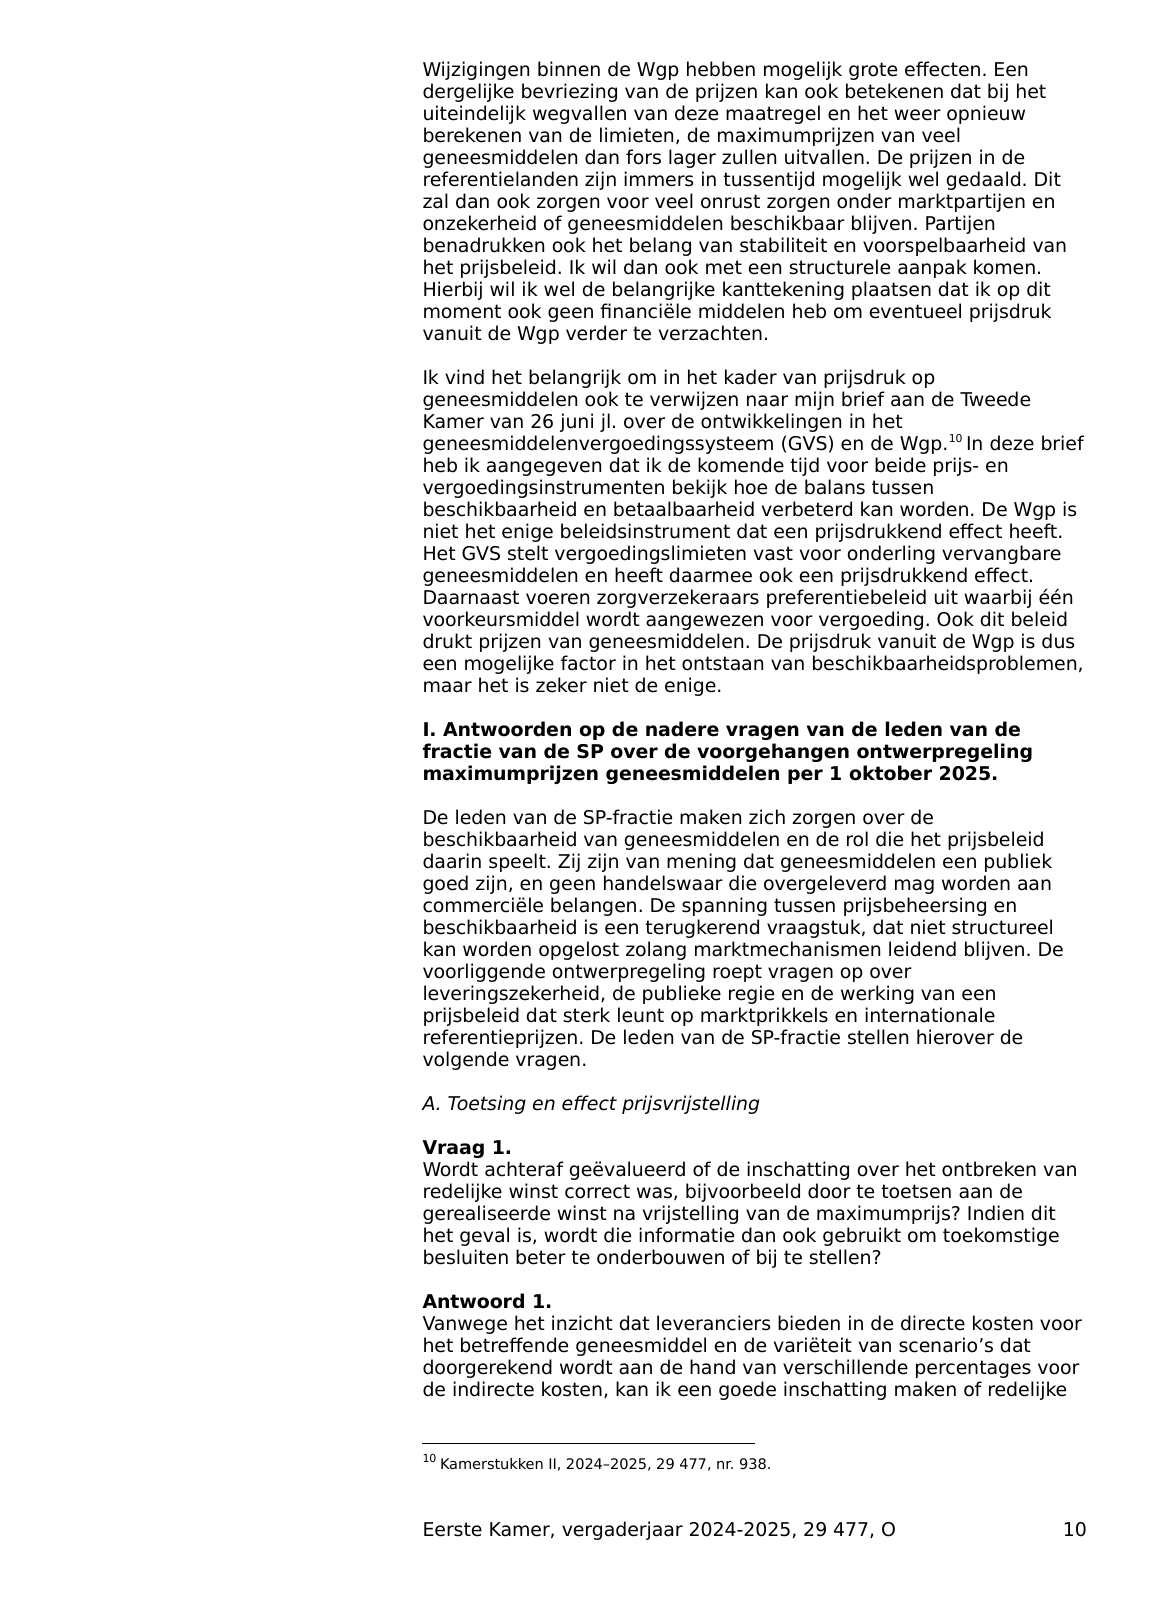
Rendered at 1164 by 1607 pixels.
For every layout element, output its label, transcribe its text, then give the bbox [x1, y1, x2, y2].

text Wordt achteraf geëvalueerd of de inschatting over het ontbreken van redelijke winst correct was, bijvoorbeeld door te toetsen aan de gerealiseerde winst na vrijstelling van de maximumprijs? Indien dit het geval is, wordt die informatie dan ook gebruikt om toekomstige besluiten beter te onderbouwen of bij te stellen? [422, 1159, 1087, 1269]
text Kamerstukken II, 2024–2025, 29 477, nr. 938. [422, 1452, 1087, 1474]
text Vraag 1. [422, 1137, 1087, 1159]
text Antwoord 1. [422, 1291, 1087, 1313]
text Wijzigingen binnen de Wgp hebben mogelijk grote effecten. Een dergelijke bevriezing van de prijzen kan ook betekenen dat bij het uiteindelijk wegvallen van deze maatregel en het weer opnieuw berekenen van de limieten, de maximumprijzen van veel geneesmiddelen dan fors lager zullen uitvallen. De prijzen in de referentielanden zijn immers in tussentijd mogelijk wel gedaald. Dit zal dan ook zorgen voor veel onrust zorgen onder marktpartijen en onzekerheid of geneesmiddelen beschikbaar blijven. Partijen benadrukken ook het belang van stabiliteit en voorspelbaarheid van het prijsbeleid. Ik wil dan ook met een structurele aanpak komen. Hierbij wil ik wel de belangrijke kanttekening plaatsen dat ik op dit moment ook geen financiële middelen heb om eventueel prijsdruk vanuit de Wgp verder te verzachten. [422, 59, 1087, 345]
text Ik vind het belangrijk om in het kader van prijsdruk op geneesmiddelen ook te verwijzen naar mijn brief aan de Tweede Kamer van 26 juni jl. over de ontwikkelingen in het geneesmiddelenvergoedingssysteem (GVS) en de Wgp.In deze brief heb ik aangegeven dat ik de komende tijd voor beide prijs- en vergoedingsinstrumenten bekijk hoe de balans tussen beschikbaarheid en betaalbaarheid verbeterd kan worden. De Wgp is niet het enige beleidsinstrument dat een prijsdrukkend effect heeft. Het GVS stelt vergoedingslimieten vast voor onderling vervangbare geneesmiddelen en heeft daarmee ook een prijsdrukkend effect. Daarnaast voeren zorgverzekeraars preferentiebeleid uit waarbij één voorkeursmiddel wordt aangewezen voor vergoeding. Ook dit beleid drukt prijzen van geneesmiddelen. De prijsdruk vanuit de Wgp is dus een mogelijke factor in het ontstaan van beschikbaarheidsproblemen, maar het is zeker niet de enige. [422, 367, 1087, 697]
text De leden van de SP-fractie maken zich zorgen over de beschikbaarheid van geneesmiddelen en de rol die het prijsbeleid daarin speelt. Zij zijn van mening dat geneesmiddelen een publiek goed zijn, en geen handelswaar die overgeleverd mag worden aan commerciële belangen. De spanning tussen prijsbeheersing en beschikbaarheid is een terugkerend vraagstuk, dat niet structureel kan worden opgelost zolang marktmechanismen leidend blijven. De voorliggende ontwerpregeling roept vragen op over leveringszekerheid, de publieke regie en de werking van een prijsbeleid dat sterk leunt op marktprikkels en internationale referentieprijzen. De leden van de SP-fractie stellen hierover de volgende vragen. [422, 807, 1087, 1071]
subtitle I. Antwoorden op de nadere vragen van de leden van de fractie van de SP over de voorgehangen ontwerpregeling maximumprijzen geneesmiddelen per 1 oktober 2025. [422, 719, 1087, 785]
text Vanwege het inzicht dat leveranciers bieden in de directe kosten voor het betreffende geneesmiddel en de variëteit van scenario’s dat doorgerekend wordt aan de hand van verschillende percentages voor de indirecte kosten, kan ik een goede inschatting maken of redelijke [422, 1313, 1087, 1401]
subtitle A. Toetsing en effect prijsvrijstelling [422, 1093, 1087, 1115]
